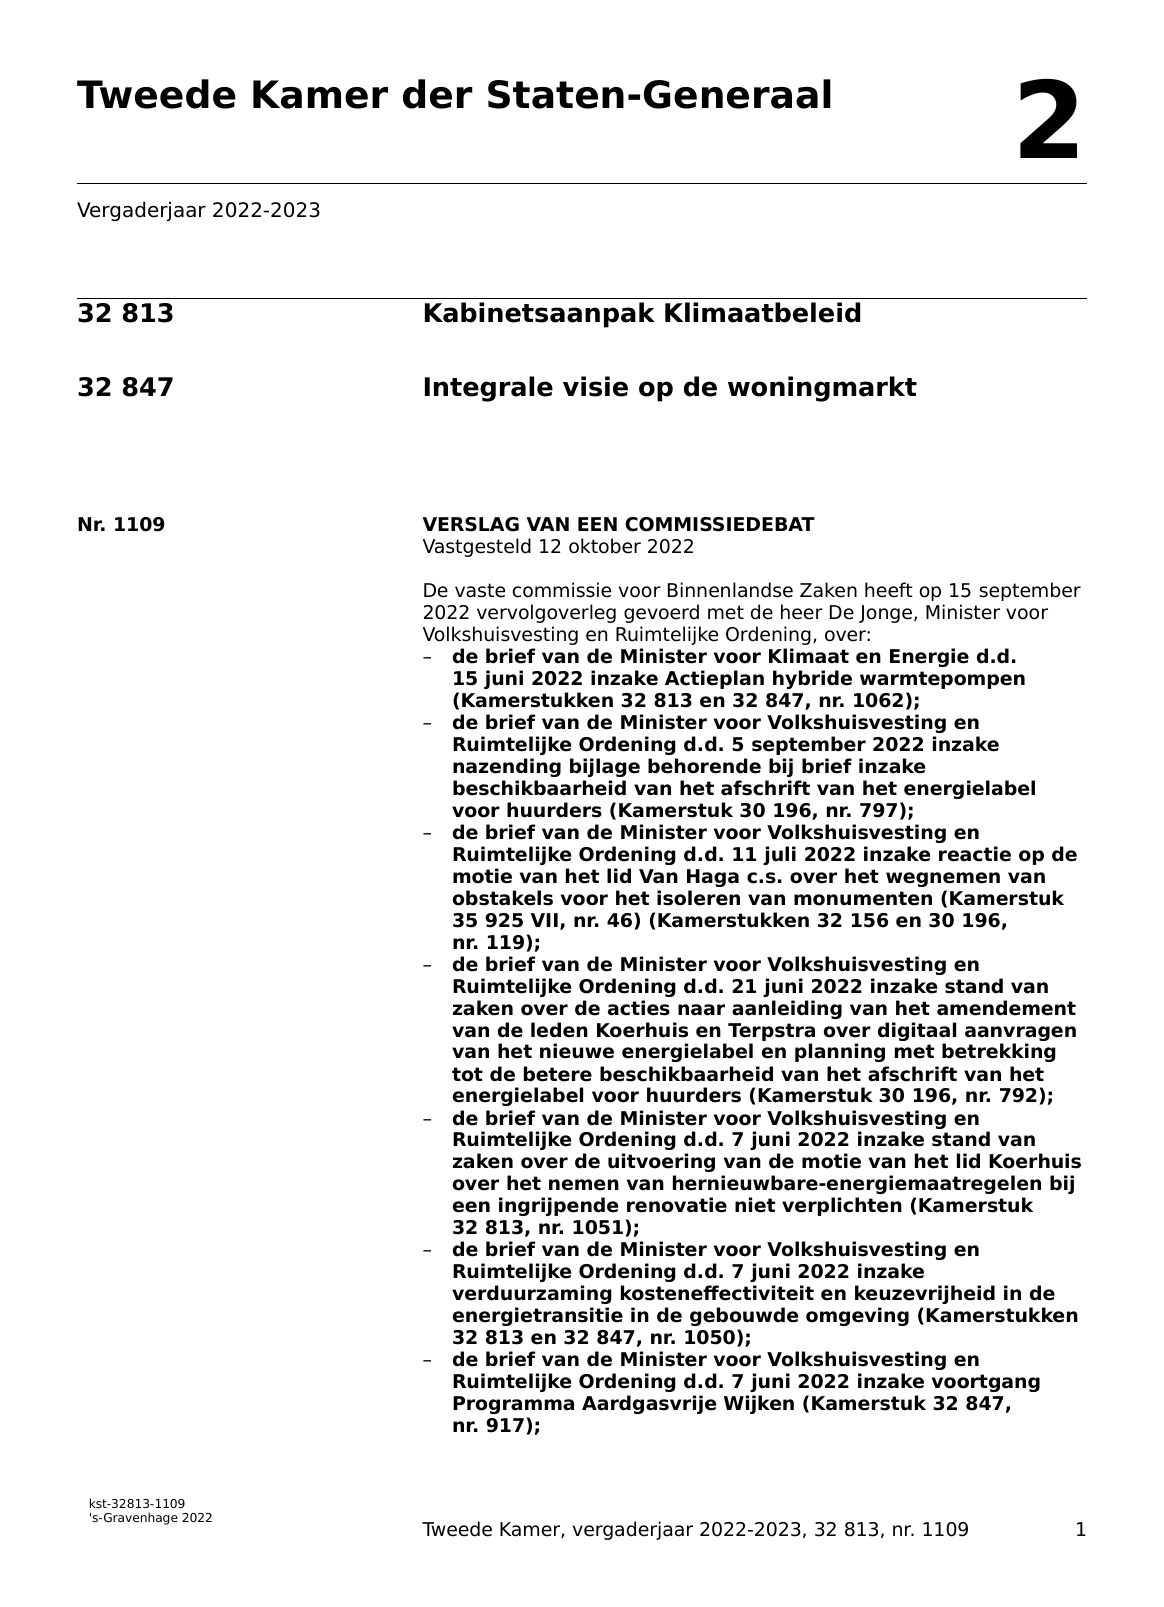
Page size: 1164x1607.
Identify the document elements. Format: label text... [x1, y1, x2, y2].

table_header 2 [886, 59, 1087, 183]
text – de brief van de Minister voor Volkshuisvesting en Ruimtelijke Ordening d.d. 11 juli 2022 inzake reactie op de motie van het lid Van Haga c.s. over het wegnemen van obstakels voor het isoleren van monumenten (Kamerstuk 35 925 VII, nr. 46) (Kamerstukken 32 156 en 30 196, nr. 119); [422, 822, 1087, 953]
table_header Tweede Kamer der Staten-Generaal [77, 59, 886, 183]
text – de brief van de Minister voor Klimaat en Energie d.d. 15 juni 2022 inzake Actieplan hybride warmtepompen (Kamerstukken 32 813 en 32 847, nr. 1062); [422, 646, 1087, 712]
text De vaste commissie voor Binnenlandse Zaken heeft op 15 september 2022 vervolgoverleg gevoerd met de heer De Jonge, Minister voor Volkshuisvesting en Ruimtelijke Ordening, over: [422, 580, 1087, 646]
subtitle Nr. 1109 VERSLAG VAN EEN COMMISSIEDEBAT [77, 514, 1087, 536]
text Vastgesteld 12 oktober 2022 [422, 536, 1087, 558]
subtitle 32 813 Kabinetsaanpak Klimaatbeleid [77, 299, 1087, 329]
text – de brief van de Minister voor Volkshuisvesting en Ruimtelijke Ordening d.d. 7 juni 2022 inzake verduurzaming kosteneffectiviteit en keuzevrijheid in de energietransitie in de gebouwde omgeving (Kamerstukken 32 813 en 32 847, nr. 1050); [422, 1239, 1087, 1349]
text – de brief van de Minister voor Volkshuisvesting en Ruimtelijke Ordening d.d. 21 juni 2022 inzake stand van zaken over de acties naar aanleiding van het amendement van de leden Koerhuis en Terpstra over digitaal aanvragen van het nieuwe energielabel en planning met betrekking tot de betere beschikbaarheid van het afschrift van het energielabel voor huurders (Kamerstuk 30 196, nr. 792); [422, 953, 1087, 1107]
text – de brief van de Minister voor Volkshuisvesting en Ruimtelijke Ordening d.d. 7 juni 2022 inzake voortgang Programma Aardgasvrije Wijken (Kamerstuk 32 847, nr. 917); [422, 1349, 1087, 1437]
subtitle 32 847 Integrale visie op de woningmarkt [77, 373, 1087, 403]
text – de brief van de Minister voor Volkshuisvesting en Ruimtelijke Ordening d.d. 5 september 2022 inzake nazending bijlage behorende bij brief inzake beschikbaarheid van het afschrift van het energielabel voor huurders (Kamerstuk 30 196, nr. 797); [422, 712, 1087, 822]
text – de brief van de Minister voor Volkshuisvesting en Ruimtelijke Ordening d.d. 7 juni 2022 inzake stand van zaken over de uitvoering van de motie van het lid Koerhuis over het nemen van hernieuwbare-energiemaatregelen bij een ingrijpende renovatie niet verplichten (Kamerstuk 32 813, nr. 1051); [422, 1107, 1087, 1239]
table_cell Vergaderjaar 2022-2023 [77, 184, 1087, 298]
text kst-32813-1109 [88, 1497, 323, 1511]
text 's-Gravenhage 2022 [88, 1511, 323, 1525]
